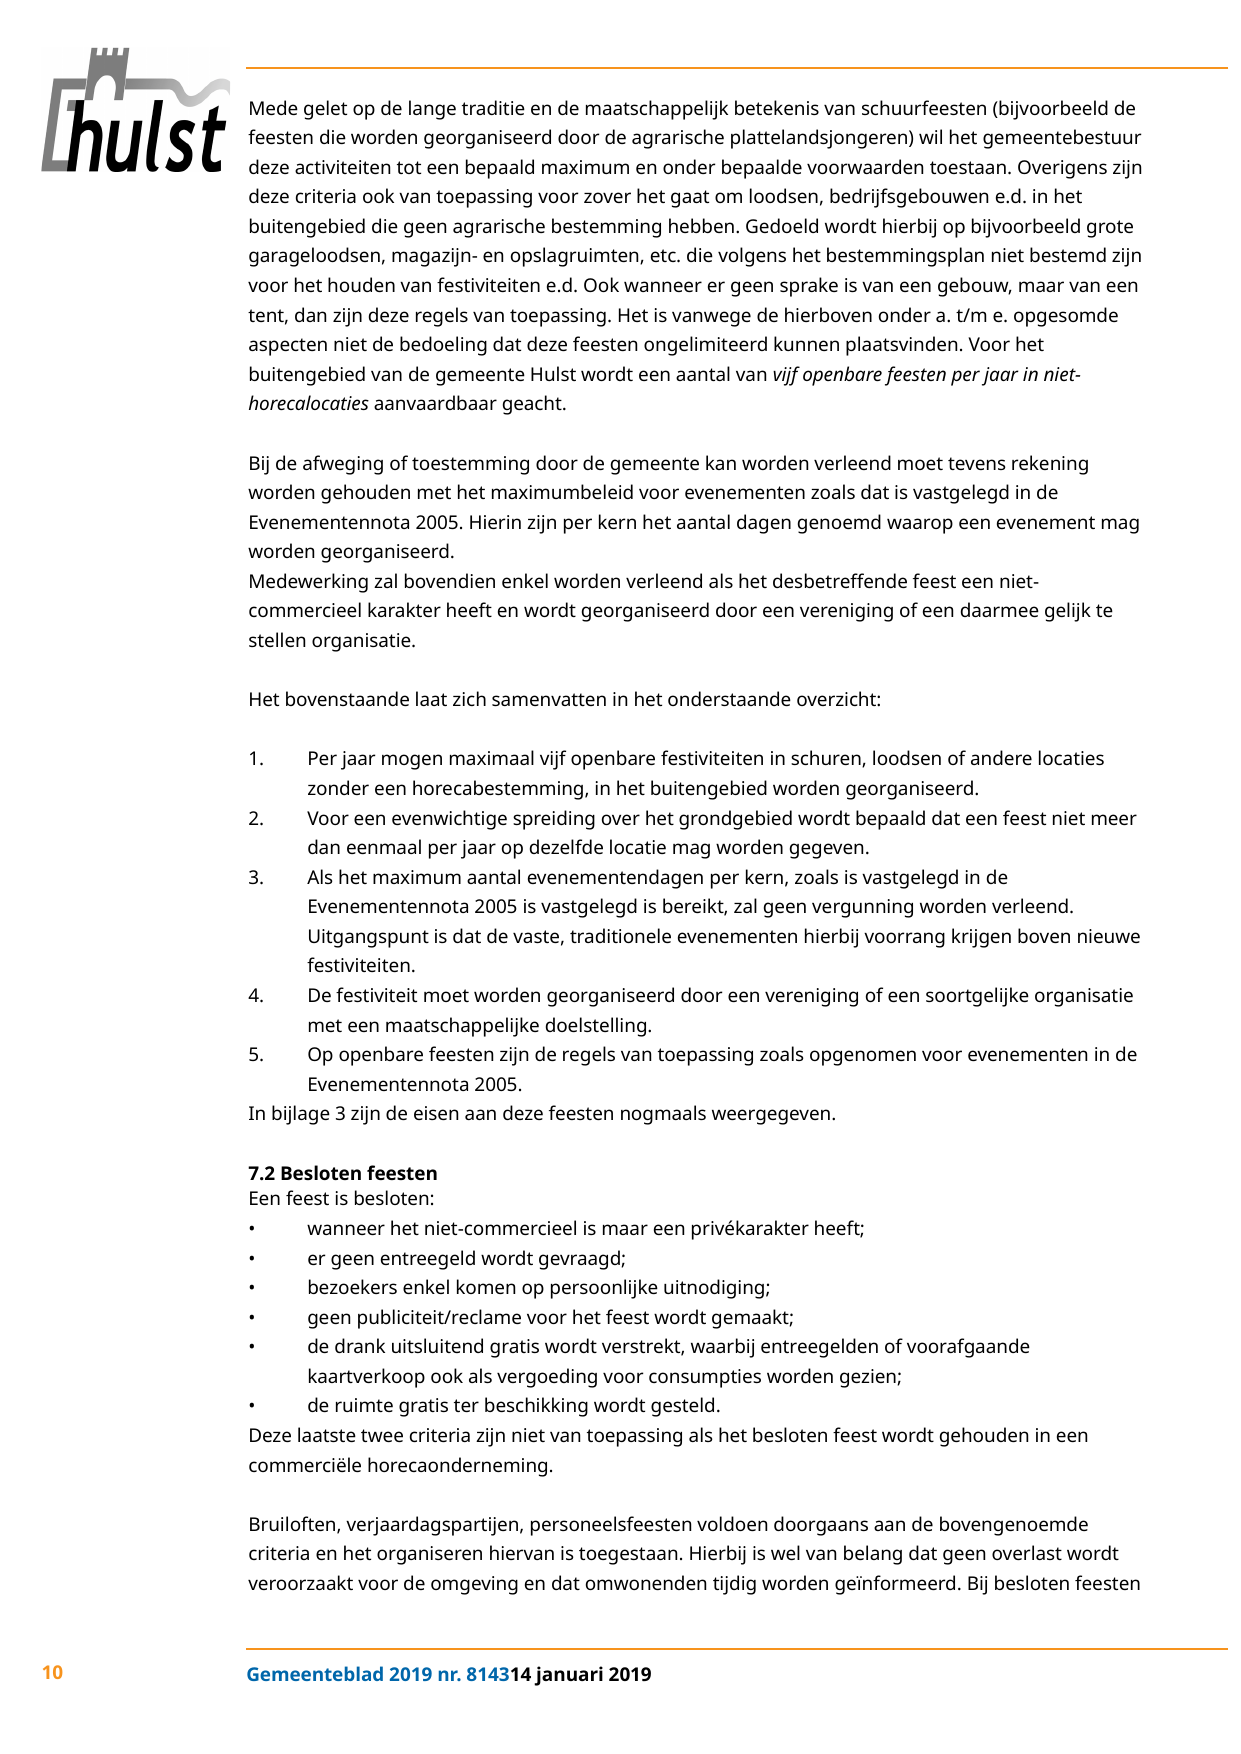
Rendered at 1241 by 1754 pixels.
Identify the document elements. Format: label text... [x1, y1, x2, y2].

text Bruiloften, verjaardagspartijen, personeelsfeesten voldoen doorgaans aan de bovengenoemde criteria en het organiseren hiervan is toegestaan. Hierbij is wel van belang dat geen overlast wordt veroorzaakt voor de omgeving en dat omwonenden tijdig worden geïnformeerd. Bij besloten feesten [248, 1511, 1152, 1596]
text Het bovenstaande laat zich samenvatten in het onderstaande overzicht: [248, 686, 1152, 712]
list er geen entreegeld wordt gevraagd; [248, 1245, 1152, 1270]
list De festiviteit moet worden georganiseerd door een vereniging of een soortgelijke organisatie met een maatschappelijke doelstelling. [248, 982, 1152, 1038]
list Per jaar mogen maximaal vijf openbare festiviteiten in schuren, loodsen of andere locaties zonder een horecabestemming, in het buitengebied worden georganiseerd. [248, 746, 1152, 801]
list Voor een evenwichtige spreiding over het grondgebied wordt bepaald dat een feest niet meer dan eenmaal per jaar op dezelfde locatie mag worden gegeven. [248, 805, 1152, 860]
text Medewerking zal bovendien enkel worden verleend als het desbetreffende feest een niet-commercieel karakter heeft en wordt georganiseerd door een vereniging of een daarmee gelijk te stellen organisatie. [248, 568, 1152, 653]
list Uitgangspunt is dat de vaste, traditionele evenementen hierbij voorrang krijgen boven nieuwe festiviteiten. [248, 923, 1152, 978]
list geen publiciteit/reclame voor het feest wordt gemaakt; [248, 1304, 1152, 1329]
text Een feest is besloten: [248, 1186, 1152, 1211]
list de drank uitsluitend gratis wordt verstrekt, waarbij entreegelden of voorafgaande kaartverkoop ook als vergoeding voor consumpties worden gezien; [248, 1333, 1152, 1389]
list de ruimte gratis ter beschikking wordt gesteld. [248, 1393, 1152, 1418]
list bezoekers enkel komen op persoonlijke uitnodiging; [248, 1274, 1152, 1300]
text Deze laatste twee criteria zijn niet van toepassing als het besloten feest wordt gehouden in een commerciële horecaonderneming. [248, 1422, 1152, 1477]
list Als het maximum aantal evenementendagen per kern, zoals is vastgelegd in de Evenementennota 2005 is vastgelegd is bereikt, zal geen vergunning worden verleend. [248, 864, 1152, 919]
text Mede gelet op de lange traditie en de maatschappelijk betekenis van schuurfeesten (bijvoorbeeld de feesten die worden georganiseerd door de agrarische plattelandsjongeren) wil het gemeentebestuur deze activiteiten tot een bepaald maximum en onder bepaalde voorwaarden toestaan. Overigens zijn deze criteria ook van toepassing voor zover het gaat om loodsen, bedrijfsgebouwen e.d. in het buitengebied die geen agrarische bestemming hebben. Gedoeld wordt hierbij op bijvoorbeeld grote garageloodsen, magazijn- en opslagruimten, etc. die volgens het bestemmingsplan niet bestemd zijn voor het houden van festiviteiten e.d. Ook wanneer er geen sprake is van een gebouw, maar van een tent, dan zijn deze regels van toepassing. Het is vanwege de hierboven onder a. t/m e. opgesomde aspecten niet de bedoeling dat deze feesten ongelimiteerd kunnen plaatsvinden. Voor het buitengebied van de gemeente Hulst wordt een aantal van vijf openbare feesten per jaar in niet-horecalocaties aanvaardbaar geacht. [248, 95, 1152, 416]
text In bijlage 3 zijn de eisen aan deze feesten nogmaals weergegeven. [248, 1101, 1152, 1126]
text Bij de afweging of toestemming door de gemeente kan worden verleend moet tevens rekening worden gehouden met het maximumbeleid voor evenementen zoals dat is vastgelegd in de Evenementennota 2005. Hierin zijn per kern het aantal dagen genoemd waarop een evenement mag worden georganiseerd. [248, 450, 1152, 564]
text 7.2 Besloten feesten [248, 1160, 1152, 1186]
list wanneer het niet-commercieel is maar een privékarakter heeft; [248, 1215, 1152, 1241]
picture [41, 47, 231, 172]
list Op openbare feesten zijn de regels van toepassing zoals opgenomen voor evenementen in de Evenementennota 2005. [248, 1041, 1152, 1097]
